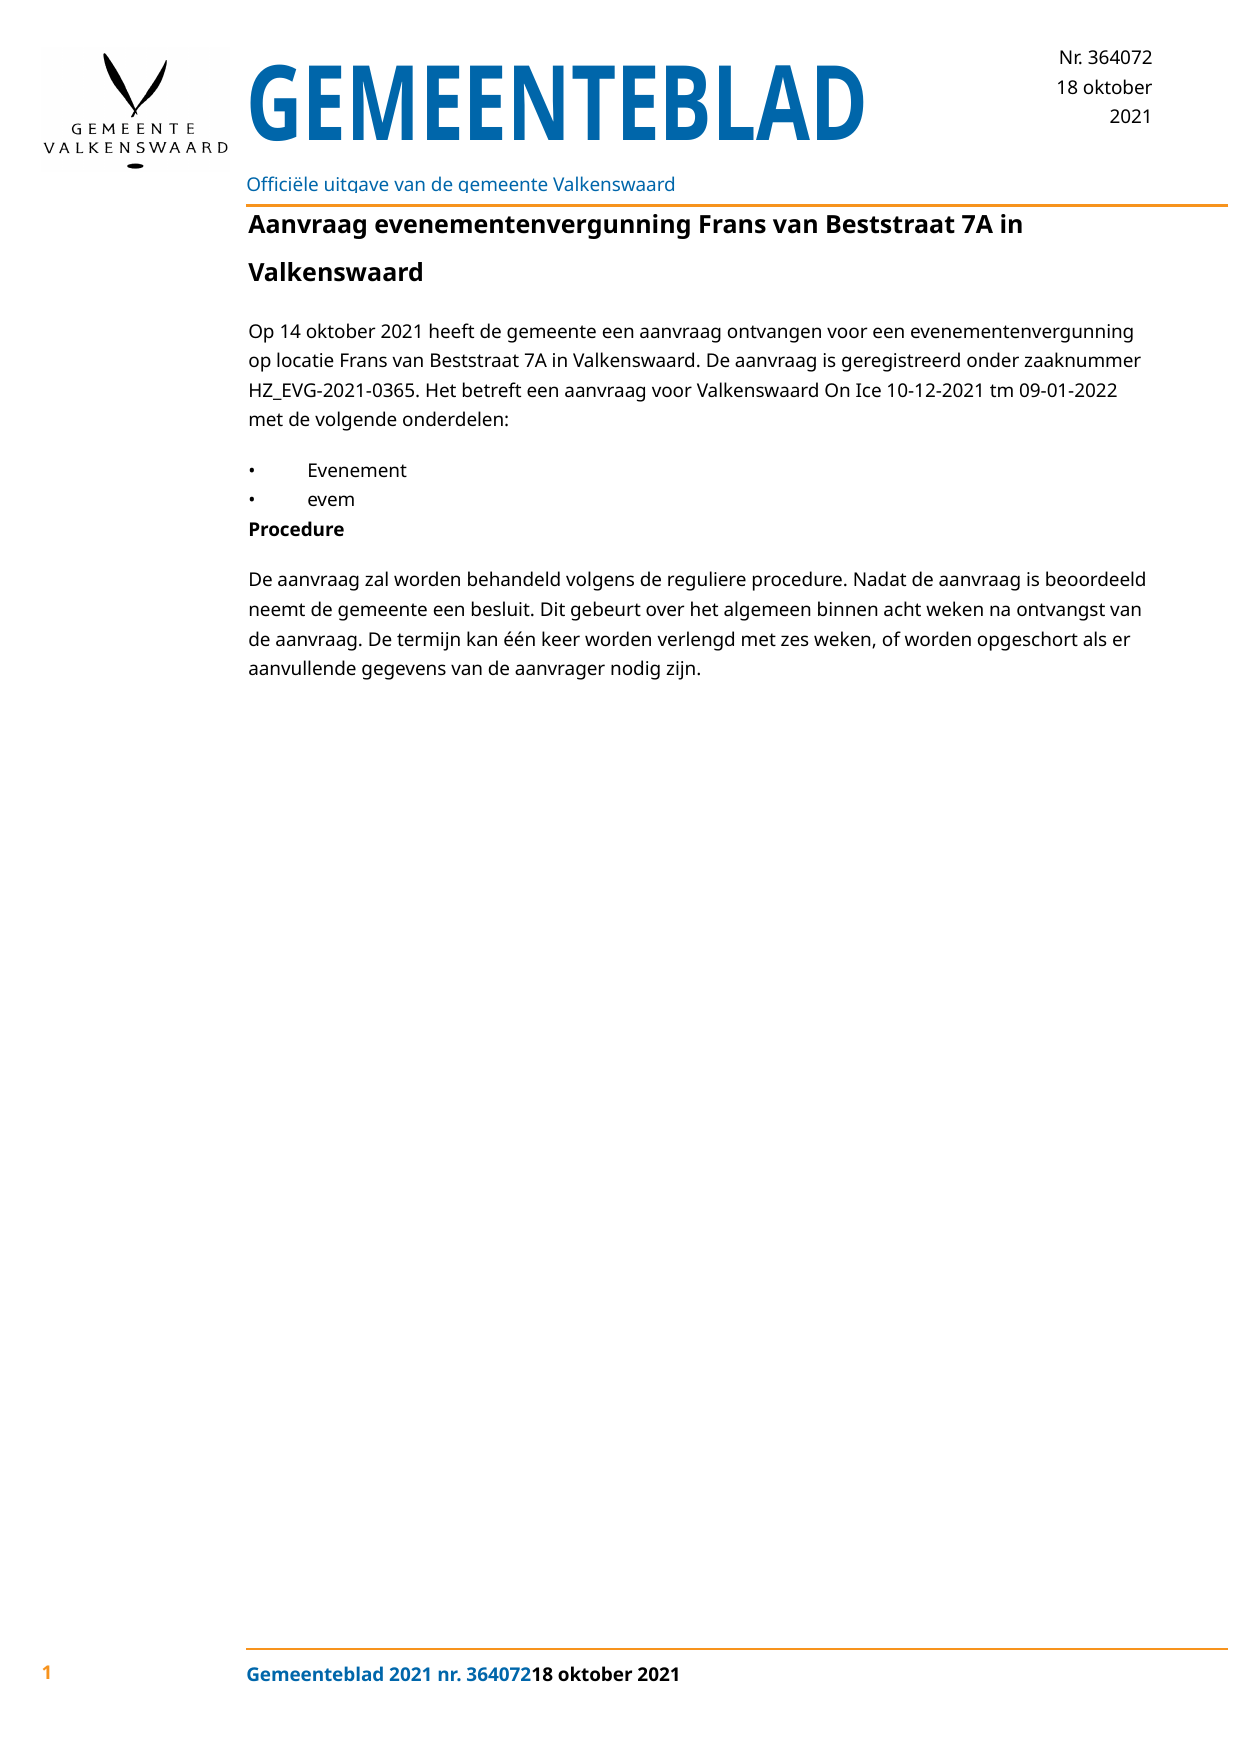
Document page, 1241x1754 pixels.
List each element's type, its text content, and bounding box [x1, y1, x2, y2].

text De aanvraag zal worden behandeld volgens de reguliere procedure. Nadat de aanvraag is beoordeeld neemt de gemeente een besluit. Dit gebeurt over het algemeen binnen acht weken na ontvangst van de aanvraag. De termijn kan één keer worden verlengd met zes weken, of worden opgeschort als er aanvullende gegevens van de aanvrager nodig zijn. [248, 567, 1152, 681]
list Evenement [248, 457, 1152, 483]
picture [41, 47, 231, 172]
text Op 14 oktober 2021 heeft de gemeente een aanvraag ontvangen voor een evenementenvergunning op locatie Frans van Beststraat 7A in Valkenswaard. De aanvraag is geregistreerd onder zaaknummer HZ_EVG-2021-0365. Het betreft een aanvraag voor Valkenswaard On Ice 10-12-2021 tm 09-01-2022 met de volgende onderdelen: [248, 318, 1152, 432]
text Aanvraag evenementenvergunning Frans van Beststraat 7A in Valkenswaard [248, 207, 1152, 288]
list evem [248, 487, 1152, 512]
text Procedure [248, 516, 1152, 542]
